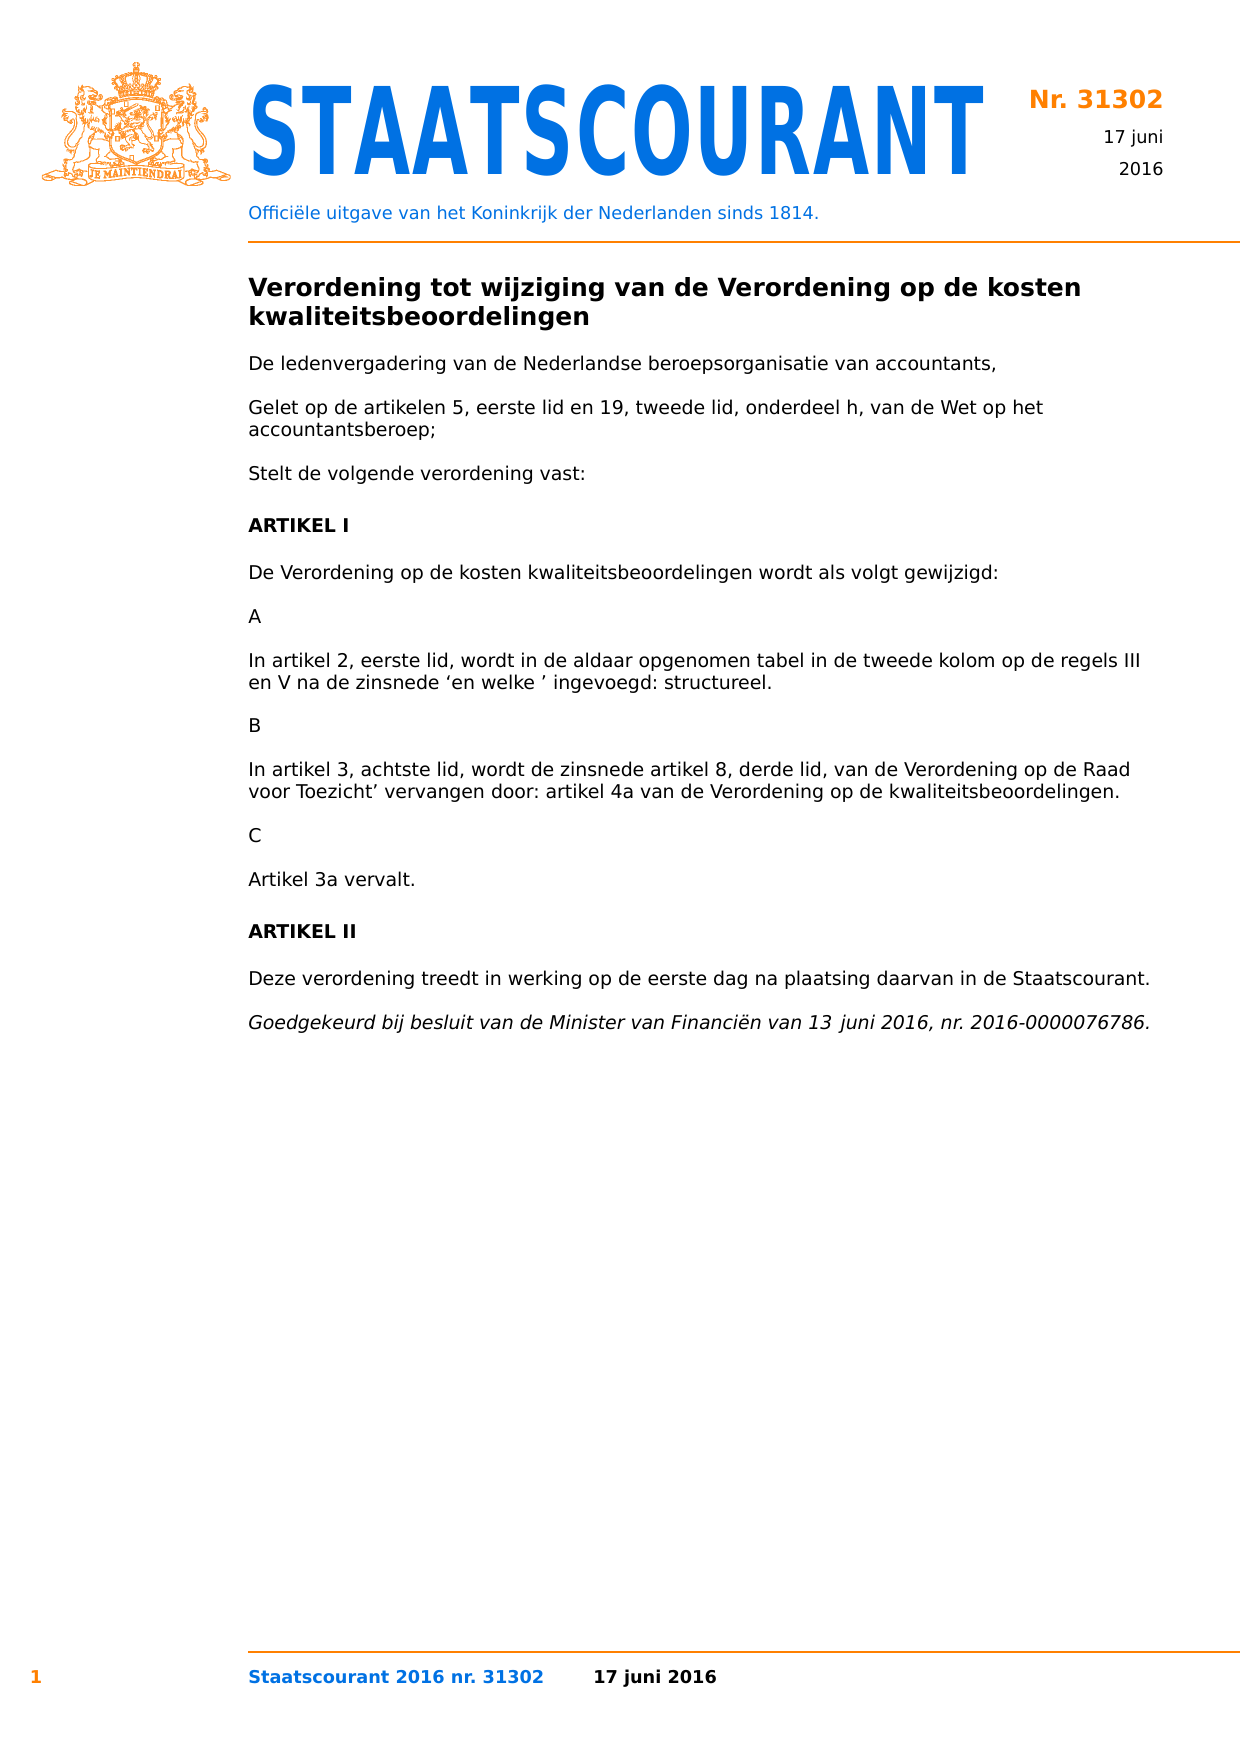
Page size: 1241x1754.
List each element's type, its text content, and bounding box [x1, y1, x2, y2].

text Goedgekeurd bij besluit van de Minister van Financiën van 13 juni 2016, nr. 2016-0000076786. [248, 1012, 1163, 1034]
text Deze verordening treedt in werking op de eerste dag na plaatsing daarvan in de Staatscourant. [248, 968, 1163, 990]
table_cell 17 juni [998, 121, 1240, 153]
table_header [25, 62, 248, 241]
table_cell Officiële uitgave van het Koninkrijk der Nederlanden sinds 1814. [248, 203, 1240, 241]
table_header Nr. 31302 [998, 62, 1240, 121]
table_cell 2016 [998, 153, 1240, 203]
text Stelt de volgende verordening vast: [248, 463, 1163, 485]
subtitle ARTIKEL I [248, 515, 1163, 537]
text In artikel 3, achtste lid, wordt de zinsnede artikel 8, derde lid, van de Verordening op de Raad voor Toezicht’ vervangen door: artikel 4a van de Verordening op de kwaliteitsbeoordelingen. [248, 759, 1163, 803]
text Artikel 3a vervalt. [248, 869, 1163, 891]
text A [248, 606, 1163, 628]
text De ledenvergadering van de Nederlandse beroepsorganisatie van accountants, [248, 353, 1163, 375]
text C [248, 825, 1163, 847]
table_header STAATSCOURANT [248, 62, 998, 203]
text B [248, 715, 1163, 737]
subtitle Verordening tot wijziging van de Verordening op de kosten kwaliteitsbeoordelingen [248, 273, 1163, 331]
text Gelet op de artikelen 5, eerste lid en 19, tweede lid, onderdeel h, van de Wet op het accountantsberoep; [248, 397, 1163, 441]
picture [41, 62, 231, 186]
subtitle ARTIKEL II [248, 921, 1163, 943]
text De Verordening op de kosten kwaliteitsbeoordelingen wordt als volgt gewijzigd: [248, 562, 1163, 584]
text In artikel 2, eerste lid, wordt in de aldaar opgenomen tabel in de tweede kolom op de regels III en V na de zinsnede ‘en welke ’ ingevoegd: structureel. [248, 649, 1163, 693]
